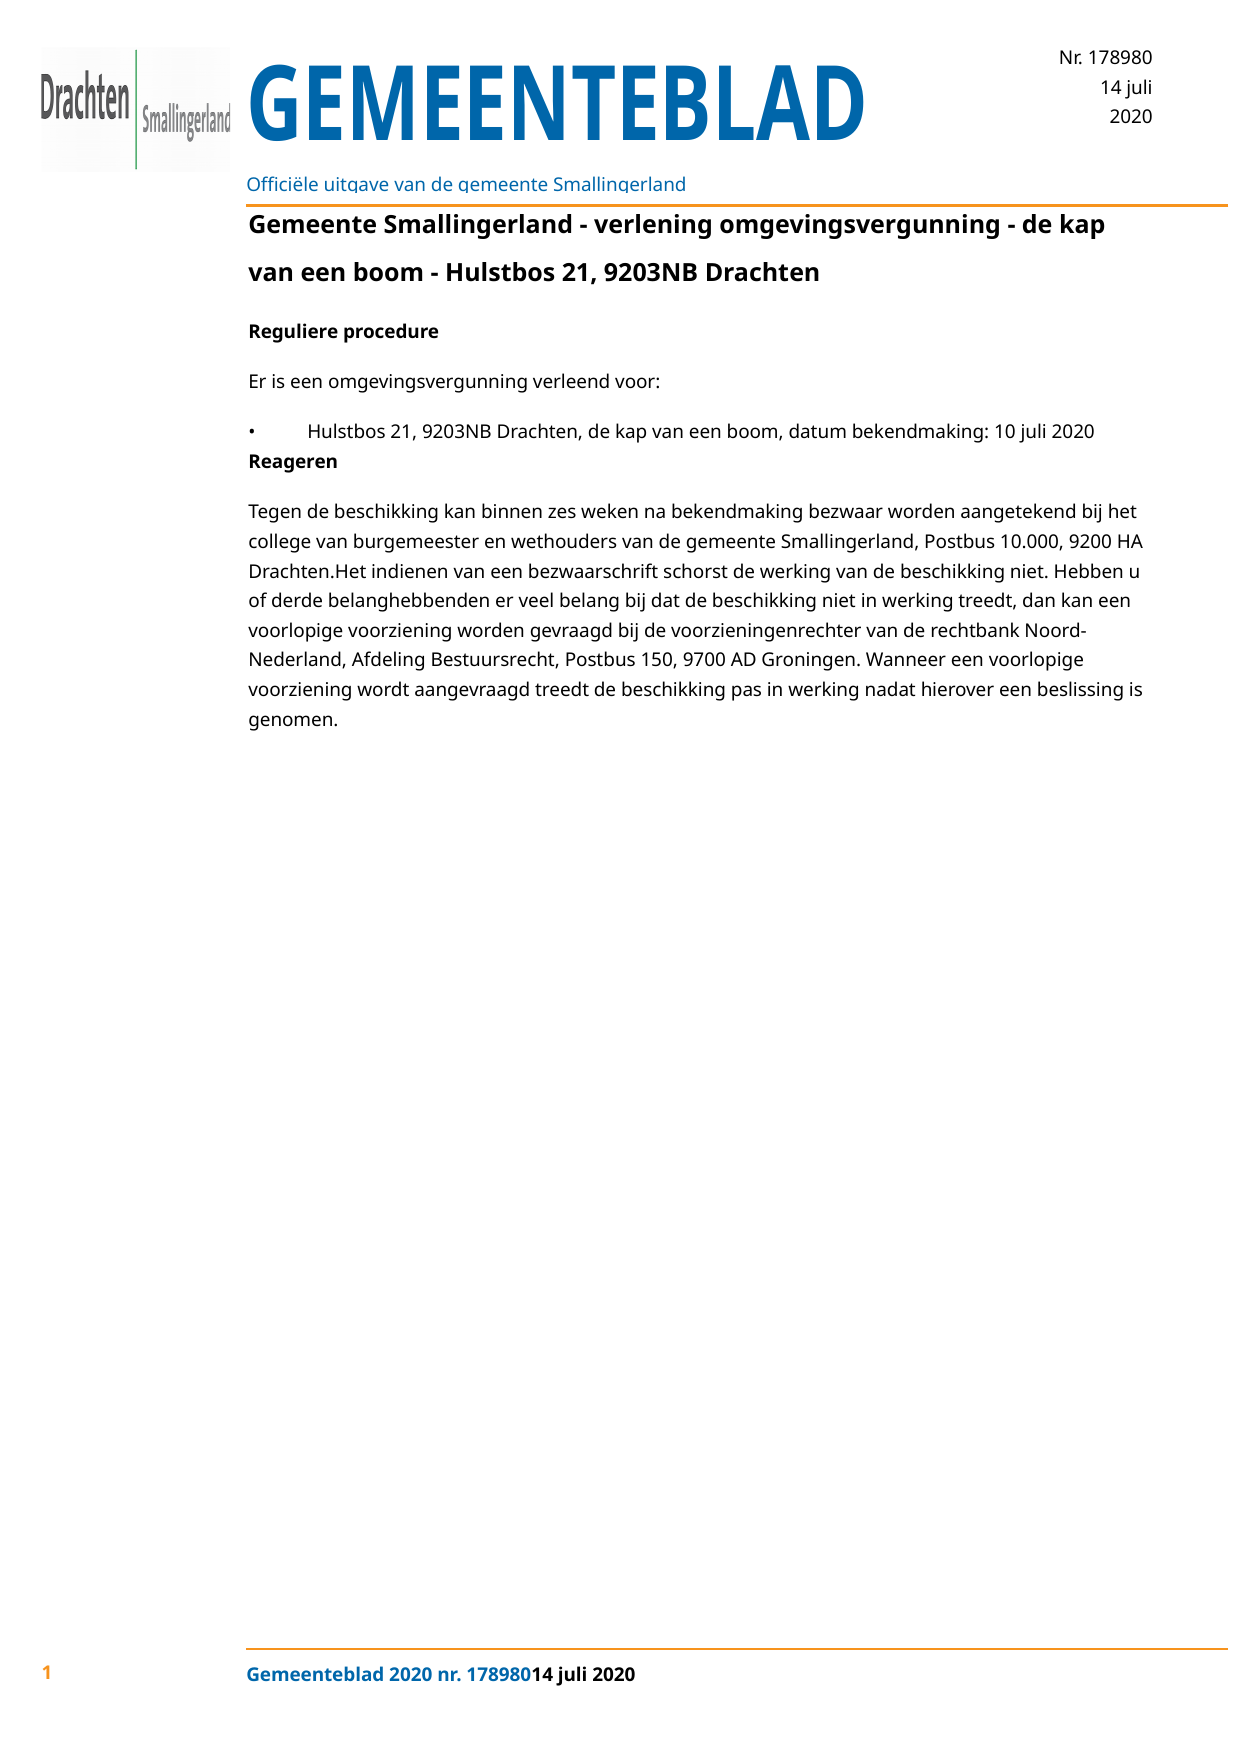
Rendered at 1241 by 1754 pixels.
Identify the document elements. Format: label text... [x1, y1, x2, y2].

text Reguliere procedure [248, 318, 1152, 344]
picture [41, 47, 231, 172]
text Er is een omgevingsvergunning verleend voor: [248, 368, 1152, 394]
list Hulstbos 21, 9203NB Drachten, de kap van een boom, datum bekendmaking: 10 juli 2020 [248, 419, 1152, 444]
text Gemeente Smallingerland - verlening omgevingsvergunning - de kap van een boom - Hulstbos 21, 9203NB Drachten [248, 207, 1152, 288]
text Reageren [248, 448, 1152, 474]
text Tegen de beschikking kan binnen zes weken na bekendmaking bezwaar worden aangetekend bij het college van burgemeester en wethouders van de gemeente Smallingerland, Postbus 10.000, 9200 HA Drachten.Het indienen van een bezwaarschrift schorst de werking van de beschikking niet. Hebben u of derde belanghebbenden er veel belang bij dat de beschikking niet in werking treedt, dan kan een voorlopige voorziening worden gevraagd bij de voorzieningenrechter van de rechtbank Noord-Nederland, Afdeling Bestuursrecht, Postbus 150, 9700 AD Groningen. Wanneer een voorlopige voorziening wordt aangevraagd treedt de beschikking pas in werking nadat hierover een beslissing is genomen. [248, 499, 1152, 732]
